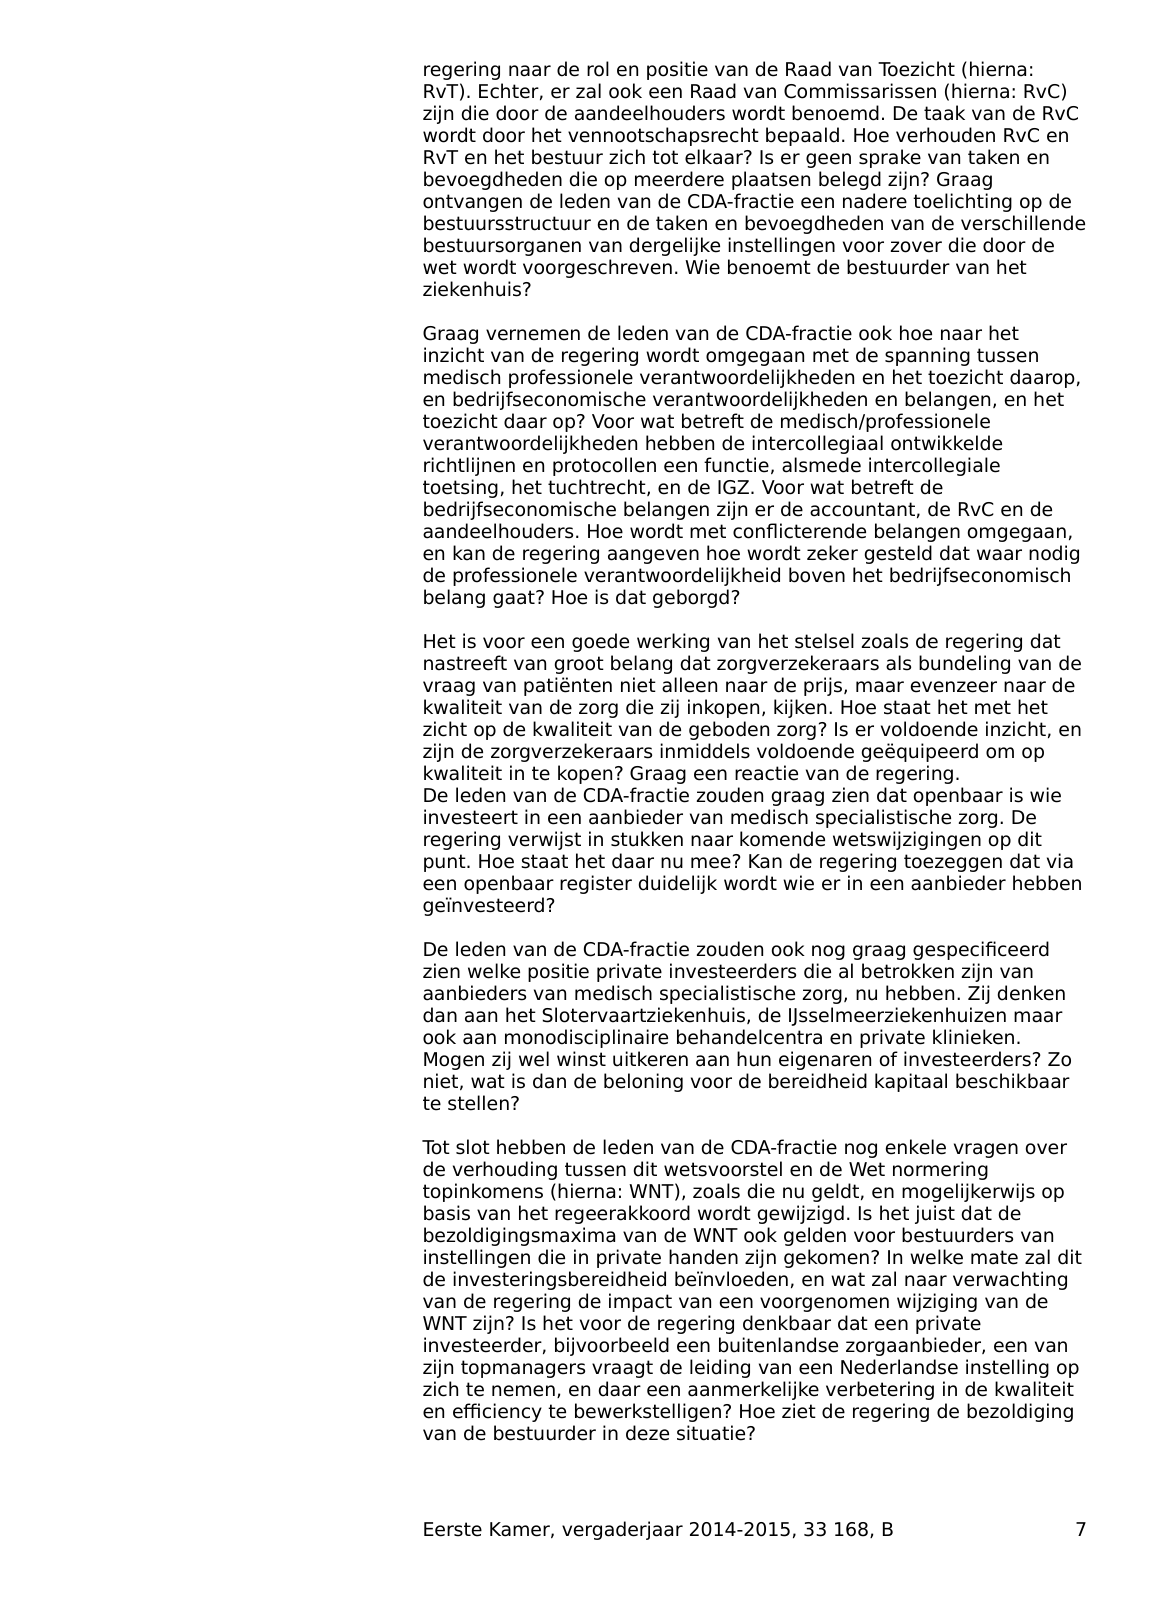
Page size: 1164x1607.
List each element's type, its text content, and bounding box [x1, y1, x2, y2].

text De leden van de CDA-fractie zouden graag zien dat openbaar is wie investeert in een aanbieder van medisch specialistische zorg. De regering verwijst in stukken naar komende wetswijzigingen op dit punt. Hoe staat het daar nu mee? Kan de regering toezeggen dat via een openbaar register duidelijk wordt wie er in een aanbieder hebben geïnvesteerd? [422, 785, 1087, 917]
text De leden van de CDA-fractie zouden ook nog graag gespecificeerd zien welke positie private investeerders die al betrokken zijn van aanbieders van medisch specialistische zorg, nu hebben. Zij denken dan aan het Slotervaartziekenhuis, de IJsselmeerziekenhuizen maar ook aan monodisciplinaire behandelcentra en private klinieken. Mogen zij wel winst uitkeren aan hun eigenaren of investeerders? Zo niet, wat is dan de beloning voor de bereidheid kapitaal beschikbaar te stellen? [422, 939, 1087, 1115]
text Het is voor een goede werking van het stelsel zoals de regering dat nastreeft van groot belang dat zorgverzekeraars als bundeling van de vraag van patiënten niet alleen naar de prijs, maar evenzeer naar de kwaliteit van de zorg die zij inkopen, kijken. Hoe staat het met het zicht op de kwaliteit van de geboden zorg? Is er voldoende inzicht, en zijn de zorgverzekeraars inmiddels voldoende geëquipeerd om op kwaliteit in te kopen? Graag een reactie van de regering. [422, 631, 1087, 785]
text Tot slot hebben de leden van de CDA-fractie nog enkele vragen over de verhouding tussen dit wetsvoorstel en de Wet normering topinkomens (hierna: WNT), zoals die nu geldt, en mogelijkerwijs op basis van het regeerakkoord wordt gewijzigd. Is het juist dat de bezoldigingsmaxima van de WNT ook gelden voor bestuurders van instellingen die in private handen zijn gekomen? In welke mate zal dit de investeringsbereidheid beïnvloeden, en wat zal naar verwachting van de regering de impact van een voorgenomen wijziging van de WNT zijn? Is het voor de regering denkbaar dat een private investeerder, bijvoorbeeld een buitenlandse zorgaanbieder, een van zijn topmanagers vraagt de leiding van een Nederlandse instelling op zich te nemen, en daar een aanmerkelijke verbetering in de kwaliteit en efficiency te bewerkstelligen? Hoe ziet de regering de bezoldiging van de bestuurder in deze situatie? [422, 1137, 1087, 1444]
text regering naar de rol en positie van de Raad van Toezicht (hierna: RvT). Echter, er zal ook een Raad van Commissarissen (hierna: RvC) zijn die door de aandeelhouders wordt benoemd. De taak van de RvC wordt door het vennootschapsrecht bepaald. Hoe verhouden RvC en RvT en het bestuur zich tot elkaar? Is er geen sprake van taken en bevoegdheden die op meerdere plaatsen belegd zijn? Graag ontvangen de leden van de CDA-fractie een nadere toelichting op de bestuursstructuur en de taken en bevoegdheden van de verschillende bestuursorganen van dergelijke instellingen voor zover die door de wet wordt voorgeschreven. Wie benoemt de bestuurder van het ziekenhuis? [422, 59, 1087, 301]
text Graag vernemen de leden van de CDA-fractie ook hoe naar het inzicht van de regering wordt omgegaan met de spanning tussen medisch professionele verantwoordelijkheden en het toezicht daarop, en bedrijfseconomische verantwoordelijkheden en belangen, en het toezicht daar op? Voor wat betreft de medisch/professionele verantwoordelijkheden hebben de intercollegiaal ontwikkelde richtlijnen en protocollen een functie, alsmede intercollegiale toetsing, het tuchtrecht, en de IGZ. Voor wat betreft de bedrijfseconomische belangen zijn er de accountant, de RvC en de aandeelhouders. Hoe wordt met conflicterende belangen omgegaan, en kan de regering aangeven hoe wordt zeker gesteld dat waar nodig de professionele verantwoordelijkheid boven het bedrijfseconomisch belang gaat? Hoe is dat geborgd? [422, 323, 1087, 609]
